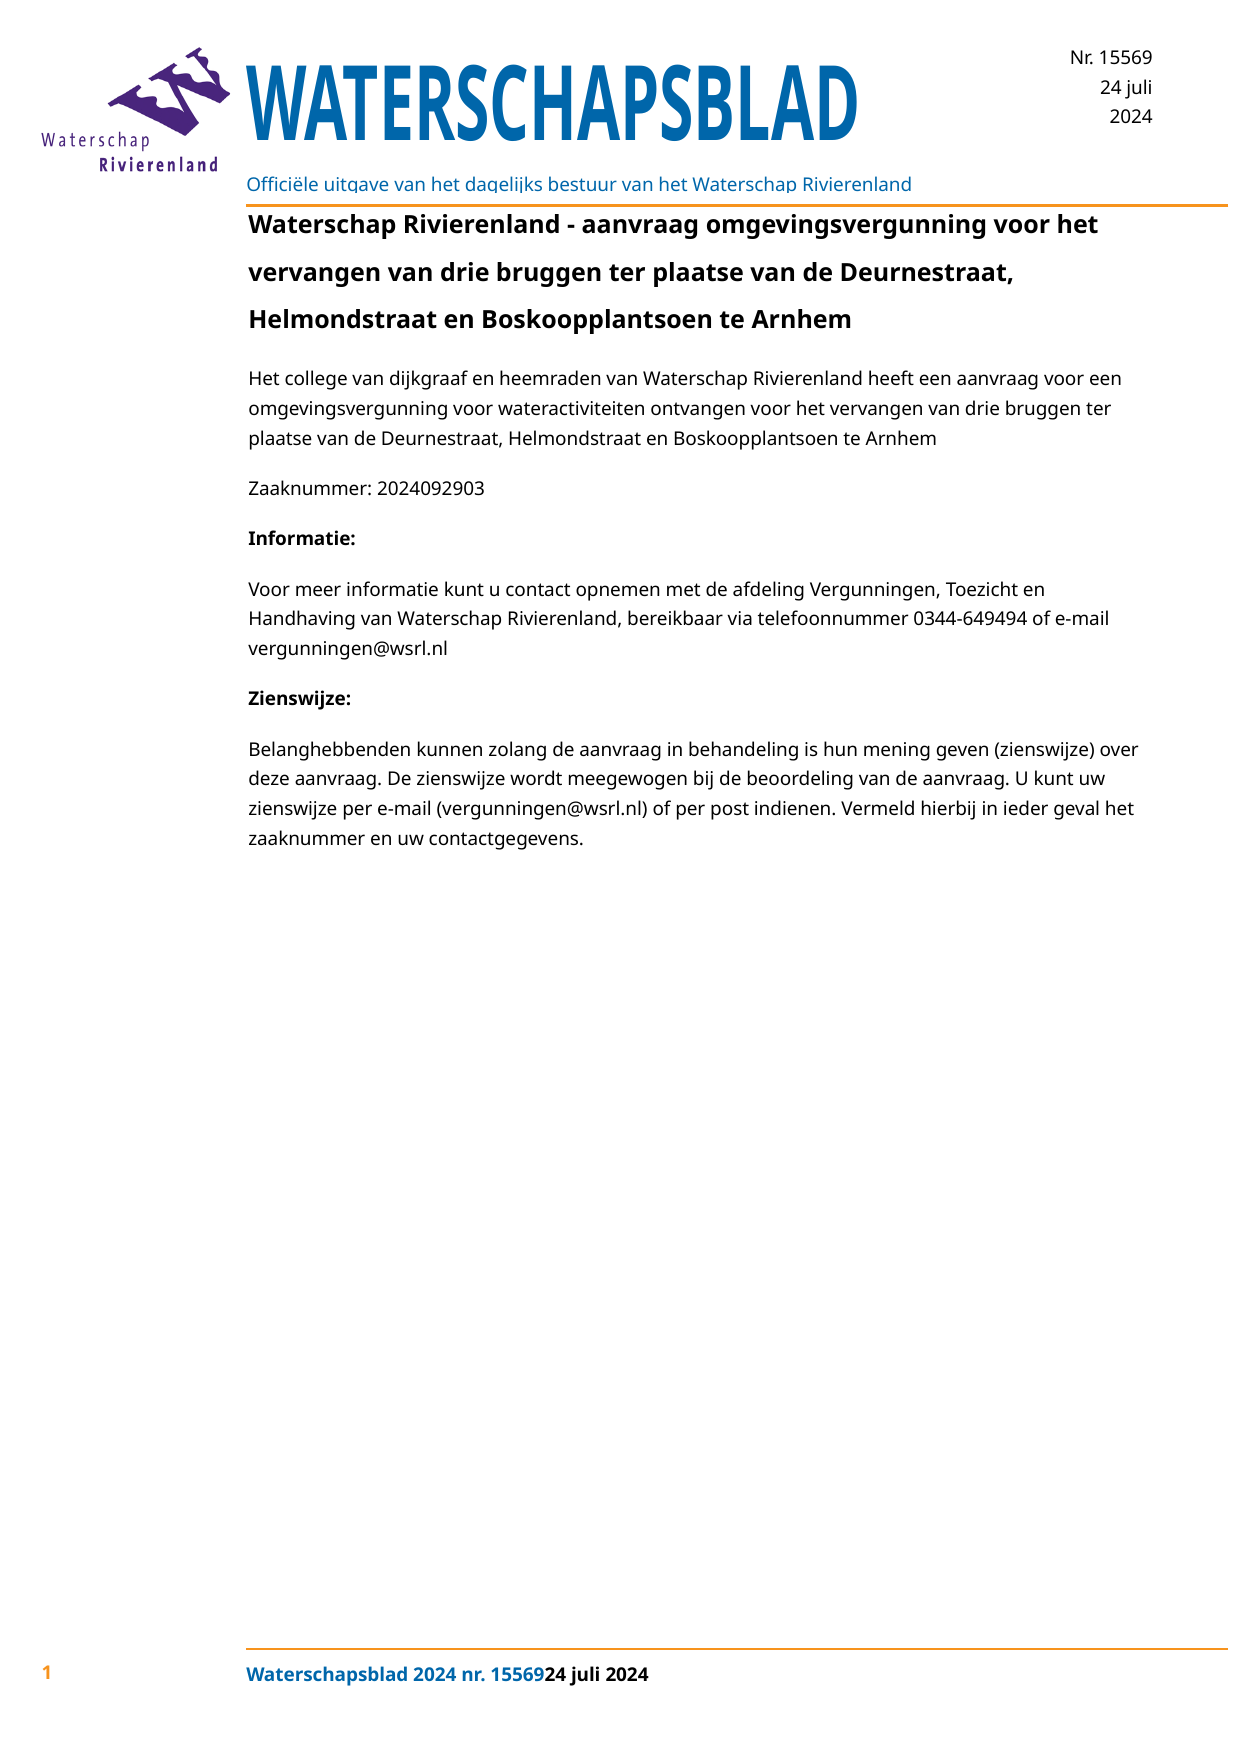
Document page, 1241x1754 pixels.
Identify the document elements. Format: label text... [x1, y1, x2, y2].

text Zienswijze: [248, 686, 1152, 711]
picture [41, 47, 231, 172]
text Waterschap Rivierenland - aanvraag omgevingsvergunning voor het vervangen van drie bruggen ter plaatse van de Deurnestraat, Helmondstraat en Boskoopplantsoen te Arnhem [248, 207, 1152, 336]
text Informatie: [248, 526, 1152, 551]
text Belanghebbenden kunnen zolang de aanvraag in behandeling is hun mening geven (zienswijze) over deze aanvraag. De zienswijze wordt meegewogen bij de beoordeling van de aanvraag. U kunt uw zienswijze per e-mail (vergunningen@wsrl.nl) of per post indienen. Vermeld hierbij in ieder geval het zaaknummer en uw contactgegevens. [248, 736, 1152, 850]
text Voor meer informatie kunt u contact opnemen met de afdeling Vergunningen, Toezicht en Handhaving van Waterschap Rivierenland, bereikbaar via telefoonnummer 0344-649494 of e-mail vergunningen@wsrl.nl [248, 576, 1152, 661]
text Het college van dijkgraaf en heemraden van Waterschap Rivierenland heeft een aanvraag voor een omgevingsvergunning voor wateractiviteiten ontvangen voor het vervangen van drie bruggen ter plaatse van de Deurnestraat, Helmondstraat en Boskoopplantsoen te Arnhem [248, 366, 1152, 450]
text Zaaknummer: 2024092903 [248, 475, 1152, 501]
